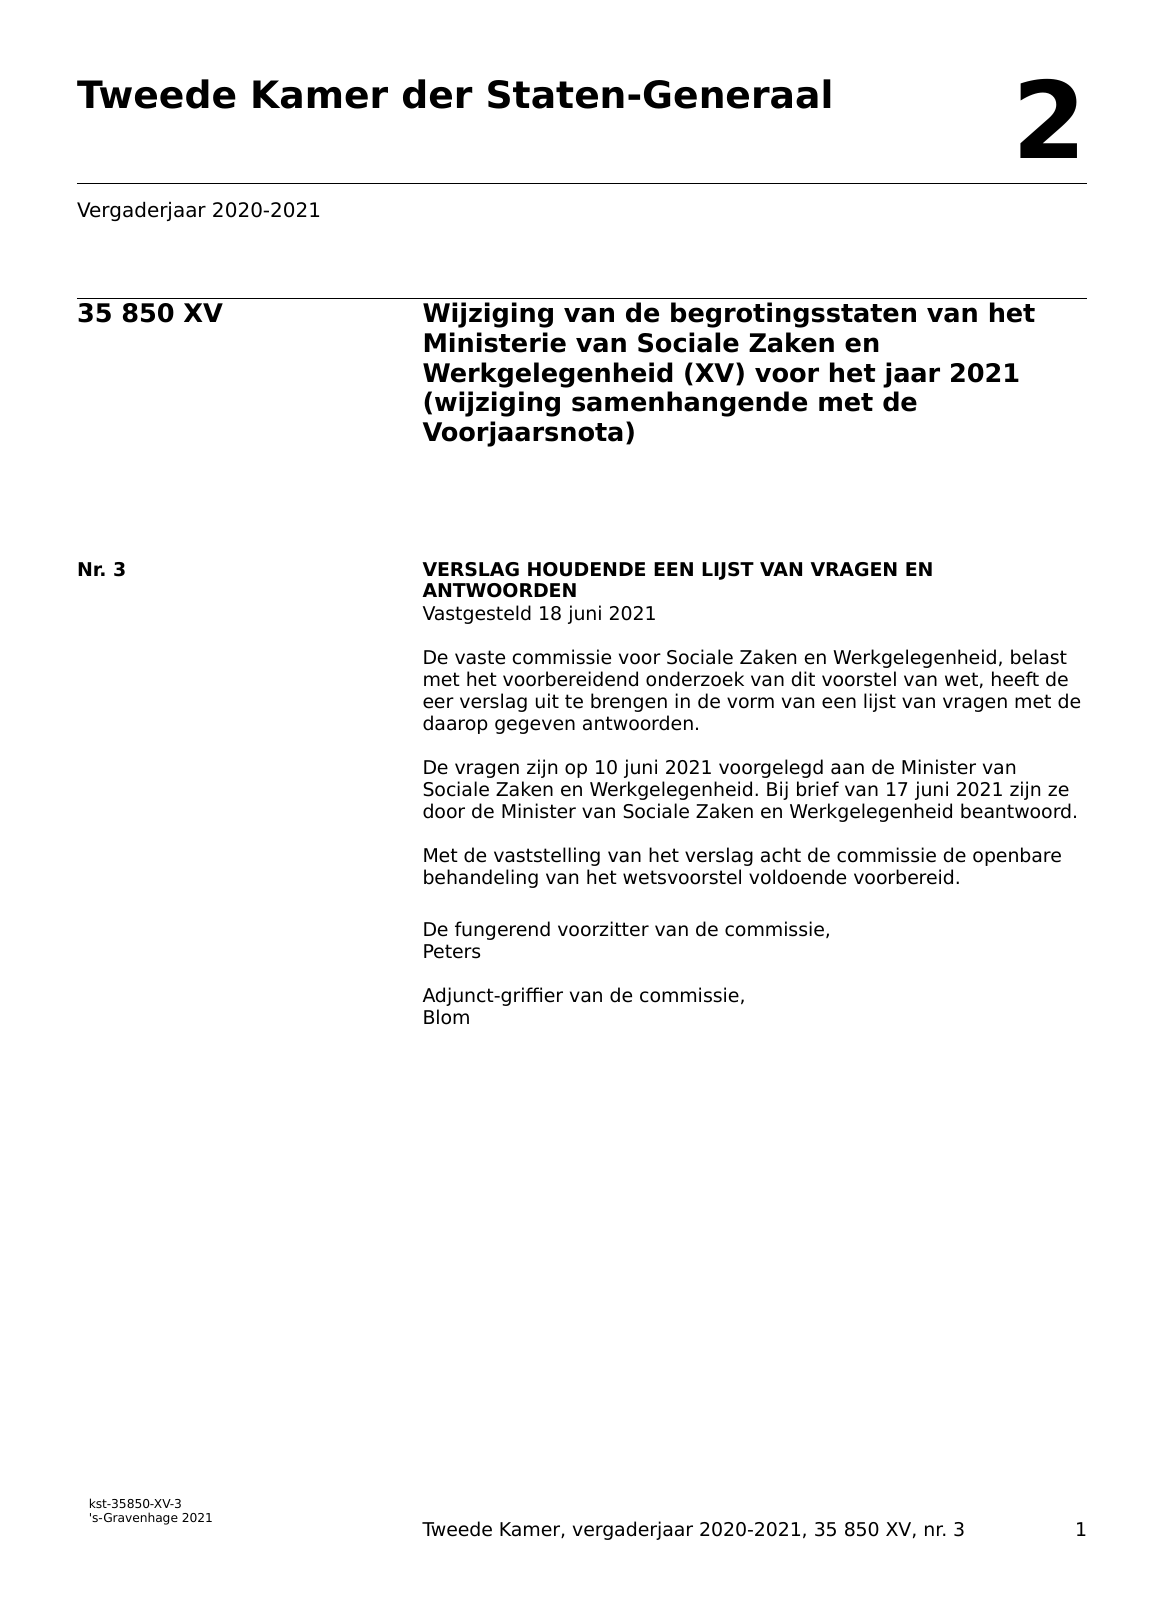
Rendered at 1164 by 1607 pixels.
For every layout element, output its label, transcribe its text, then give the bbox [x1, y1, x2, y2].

table_header 2 [886, 59, 1087, 183]
text De vaste commissie voor Sociale Zaken en Werkgelegenheid, belast met het voorbereidend onderzoek van dit voorstel van wet, heeft de eer verslag uit te brengen in de vorm van een lijst van vragen met de daarop gegeven antwoorden. [422, 647, 1087, 734]
text Vastgesteld 18 juni 2021 [422, 602, 1087, 624]
subtitle Nr. 3 VERSLAG HOUDENDE EEN LIJST VAN VRAGEN EN ANTWOORDEN [77, 558, 1087, 602]
subtitle 35 850 XV Wijziging van de begrotingsstaten van het Ministerie van Sociale Zaken en Werkgelegenheid (XV) voor het jaar 2021 (wijziging samenhangende met de Voorjaarsnota) [77, 299, 1087, 447]
table_cell Vergaderjaar 2020-2021 [77, 184, 1087, 298]
text De vragen zijn op 10 juni 2021 voorgelegd aan de Minister van Sociale Zaken en Werkgelegenheid. Bij brief van 17 juni 2021 zijn ze door de Minister van Sociale Zaken en Werkgelegenheid beantwoord. [422, 757, 1087, 823]
text 's-Gravenhage 2021 [88, 1511, 323, 1525]
text kst-35850-XV-3 [88, 1497, 323, 1511]
text Met de vaststelling van het verslag acht de commissie de openbare behandeling van het wetsvoorstel voldoende voorbereid. [422, 845, 1087, 889]
table_header Tweede Kamer der Staten-Generaal [77, 59, 886, 183]
text De fungerend voorzitter van de commissie, Peters [422, 919, 1087, 963]
text Adjunct-griffier van de commissie, Blom [422, 985, 1087, 1029]
